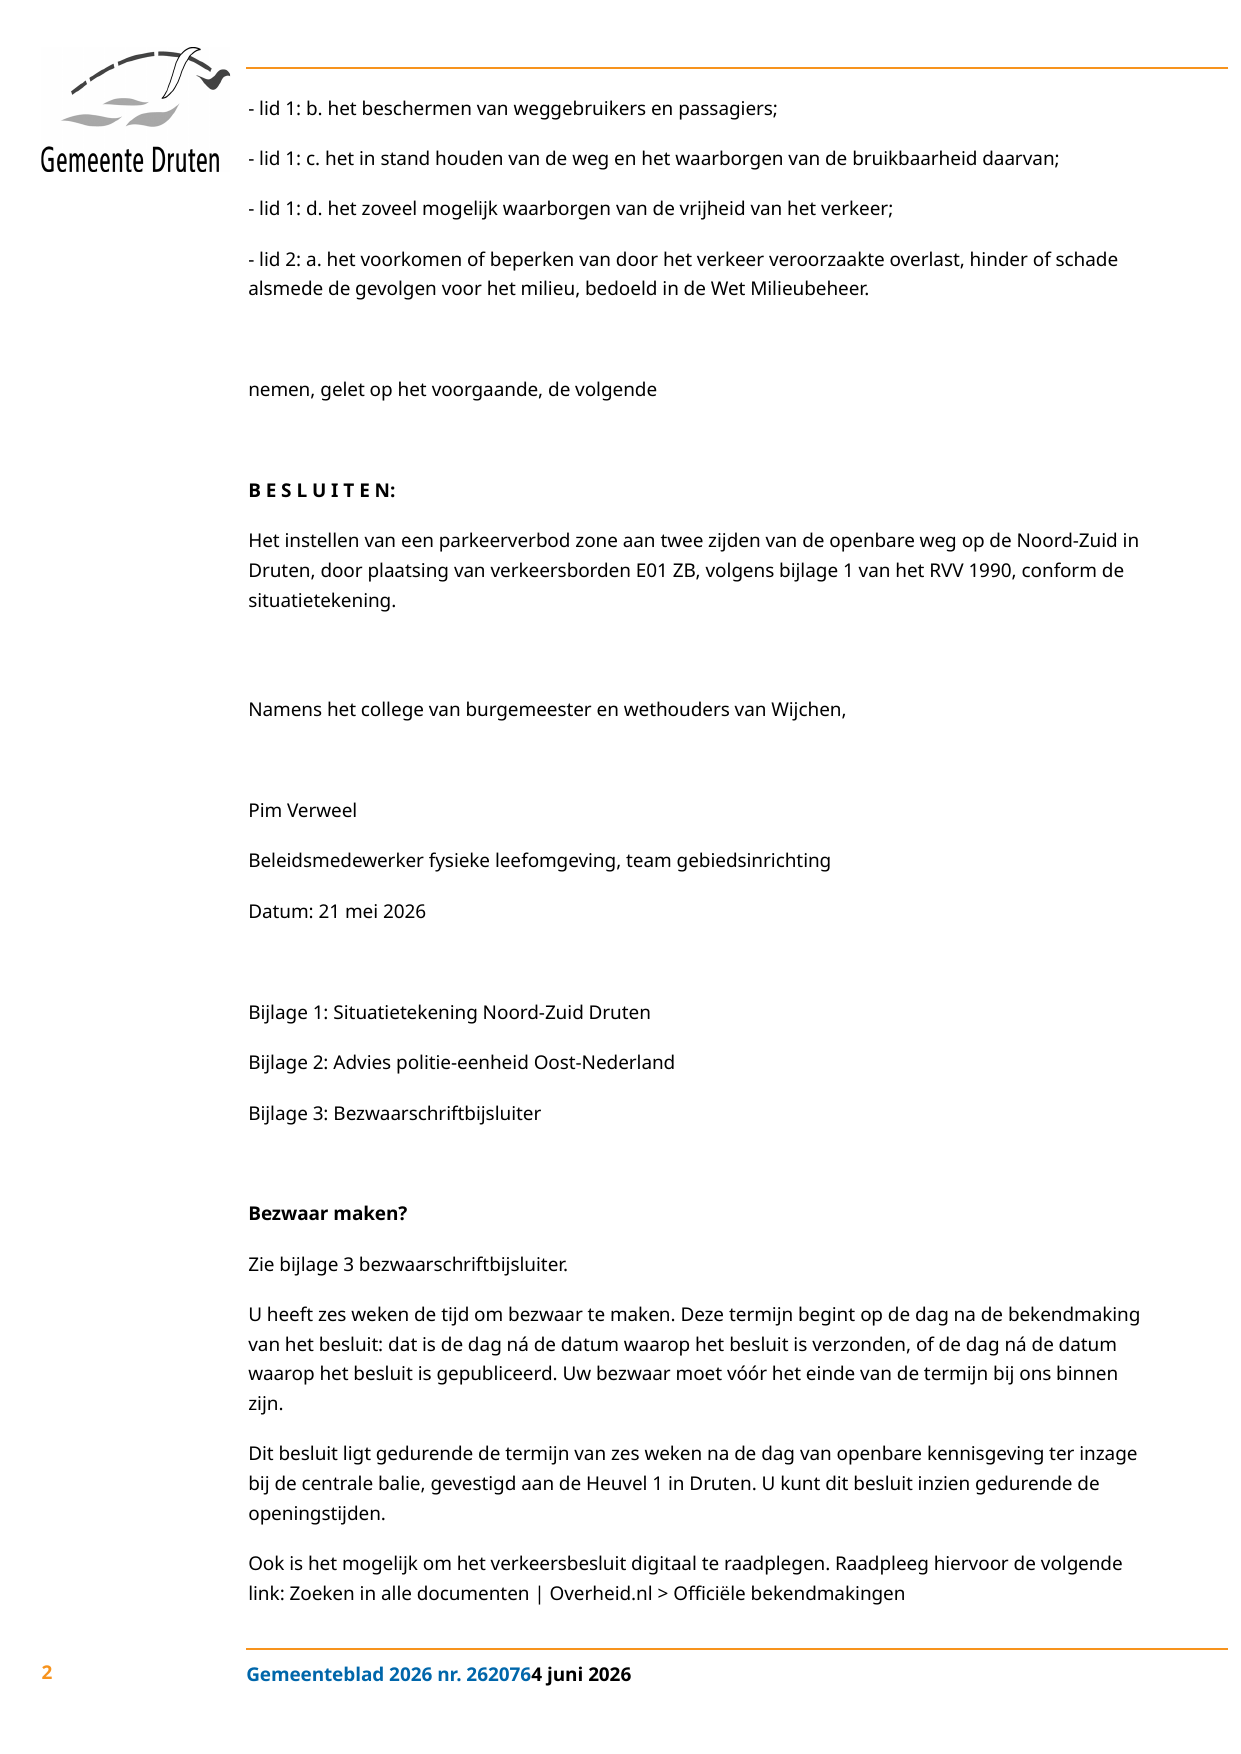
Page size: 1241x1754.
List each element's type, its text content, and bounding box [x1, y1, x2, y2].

text B E S L U I T E N: [248, 477, 1152, 503]
text Namens het college van burgemeester en wethouders van Wijchen, [248, 696, 1152, 722]
text nemen, gelet op het voorgaande, de volgende [248, 376, 1152, 402]
text Ook is het mogelijk om het verkeersbesluit digitaal te raadplegen. Raadpleeg hiervoor de volgende link: Zoeken in alle documenten | Overheid.nl > Officiële bekendmakingen [248, 1550, 1152, 1606]
text Beleidsmedewerker fysieke leefomgeving, team gebiedsinrichting [248, 848, 1152, 873]
text - lid 1: b. het beschermen van weggebruikers en passagiers; [248, 95, 1152, 121]
text Bezwaar maken? [248, 1201, 1152, 1226]
text Bijlage 3: Bezwaarschriftbijsluiter [248, 1100, 1152, 1126]
text Datum: 21 mei 2026 [248, 898, 1152, 924]
text Bijlage 1: Situatietekening Noord-Zuid Druten [248, 999, 1152, 1025]
text U heeft zes weken de tijd om bezwaar te maken. Deze termijn begint op de dag na de bekendmaking van het besluit: dat is de dag ná de datum waarop het besluit is verzonden, of de dag ná de datum waarop het besluit is gepubliceerd. Uw bezwaar moet vóór het einde van de termijn bij ons binnen zijn. [248, 1301, 1152, 1416]
text Pim Verweel [248, 797, 1152, 823]
text Zie bijlage 3 bezwaarschriftbijsluiter. [248, 1251, 1152, 1277]
text - lid 1: d. het zoveel mogelijk waarborgen van de vrijheid van het verkeer; [248, 196, 1152, 221]
text Dit besluit ligt gedurende de termijn van zes weken na de dag van openbare kennisgeving ter inzage bij de centrale balie, gevestigd aan de Heuvel 1 in Druten. U kunt dit besluit inzien gedurende de openingstijden. [248, 1441, 1152, 1526]
text Het instellen van een parkeerverbod zone aan twee zijden van de openbare weg op de Noord-Zuid in Druten, door plaatsing van verkeersborden E01 ZB, volgens bijlage 1 van het RVV 1990, conform de situatietekening. [248, 528, 1152, 613]
text - lid 1: c. het in stand houden van de weg en het waarborgen van de bruikbaarheid daarvan; [248, 145, 1152, 171]
text - lid 2: a. het voorkomen of beperken van door het verkeer veroorzaakte overlast, hinder of schade alsmede de gevolgen voor het milieu, bedoeld in de Wet Milieubeheer. [248, 246, 1152, 301]
picture [41, 47, 231, 172]
text Bijlage 2: Advies politie-eenheid Oost-Nederland [248, 1049, 1152, 1075]
